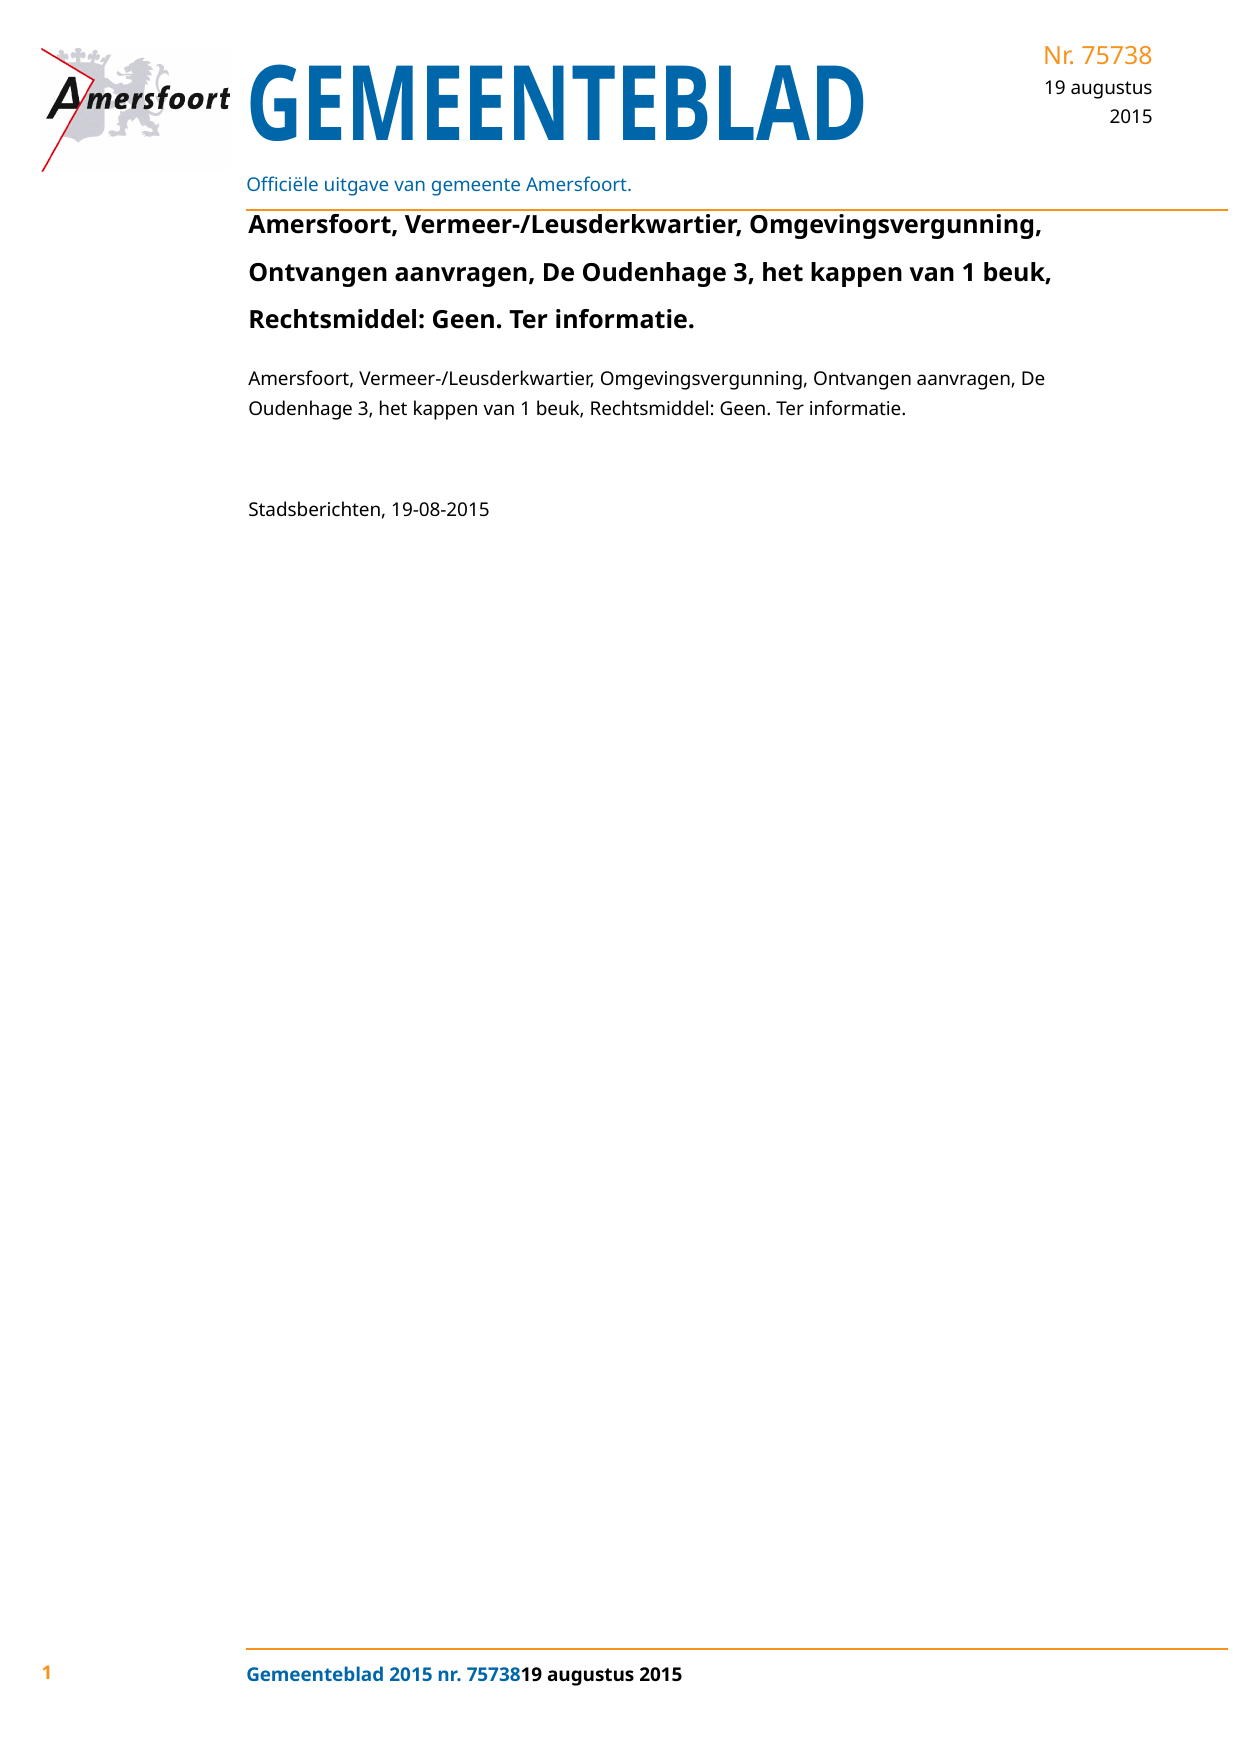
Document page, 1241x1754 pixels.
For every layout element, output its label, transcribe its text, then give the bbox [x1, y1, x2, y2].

picture [41, 47, 231, 172]
text Amersfoort, Vermeer-/Leusderkwartier, Omgevingsvergunning, Ontvangen aanvragen, De Oudenhage 3, het kappen van 1 beuk, Rechtsmiddel: Geen. Ter informatie. [248, 366, 1152, 421]
text Amersfoort, Vermeer-/Leusderkwartier, Omgevingsvergunning, Ontvangen aanvragen, De Oudenhage 3, het kappen van 1 beuk, Rechtsmiddel: Geen. Ter informatie. [248, 211, 1152, 336]
text Stadsberichten, 19-08-2015 [248, 496, 1152, 522]
